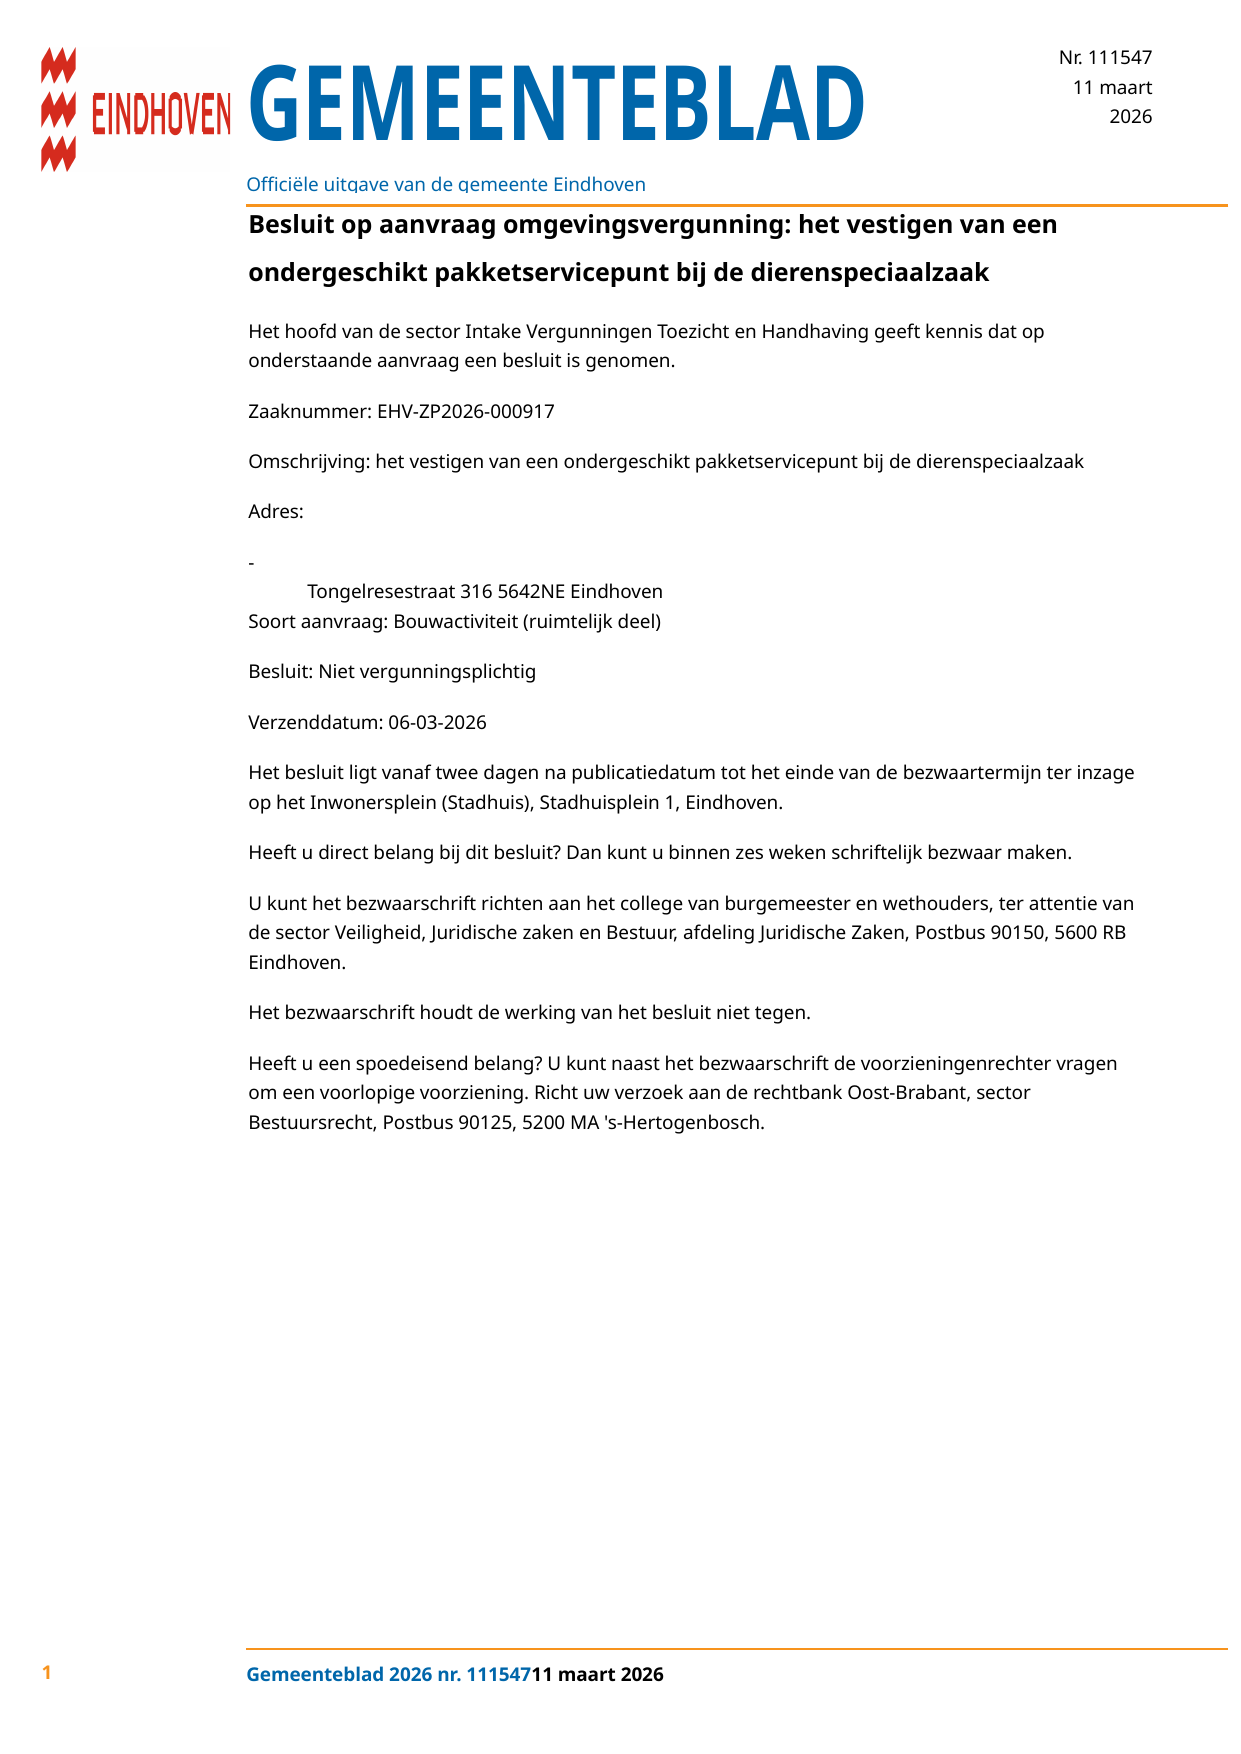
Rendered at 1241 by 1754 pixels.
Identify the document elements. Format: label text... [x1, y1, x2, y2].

text Soort aanvraag: Bouwactiviteit (ruimtelijk deel) [248, 608, 1152, 634]
text Het bezwaarschrift houdt de werking van het besluit niet tegen. [248, 999, 1152, 1025]
text Verzenddatum: 06-03-2026 [248, 709, 1152, 735]
text Zaaknummer: EHV-ZP2026-000917 [248, 398, 1152, 424]
text Het besluit ligt vanaf twee dagen na publicatiedatum tot het einde van de bezwaartermijn ter inzage op het Inwonersplein (Stadhuis), Stadhuisplein 1, Eindhoven. [248, 759, 1152, 815]
text Heeft u een spoedeisend belang? U kunt naast het bezwaarschrift de voorzieningenrechter vragen om een voorlopige voorziening. Richt uw verzoek aan de rechtbank Oost-Brabant, sector Bestuursrecht, Postbus 90125, 5200 MA 's-Hertogenbosch. [248, 1050, 1152, 1135]
text Besluit: Niet vergunningsplichtig [248, 659, 1152, 684]
picture [41, 47, 231, 172]
text U kunt het bezwaarschrift richten aan het college van burgemeester en wethouders, ter attentie van de sector Veiligheid, Juridische zaken en Bestuur, afdeling Juridische Zaken, Postbus 90150, 5600 RB Eindhoven. [248, 890, 1152, 975]
text Heeft u direct belang bij dit besluit? Dan kunt u binnen zes weken schriftelijk bezwaar maken. [248, 839, 1152, 865]
text Omschrijving: het vestigen van een ondergeschikt pakketservicepunt bij de dierenspeciaalzaak [248, 448, 1152, 474]
text Het hoofd van de sector Intake Vergunningen Toezicht en Handhaving geeft kennis dat op onderstaande aanvraag een besluit is genomen. [248, 318, 1152, 373]
list Tongelresestraat 316 5642NE Eindhoven [248, 579, 1152, 604]
text Adres: [248, 499, 1152, 524]
text Besluit op aanvraag omgevingsvergunning: het vestigen van een ondergeschikt pakketservicepunt bij de dierenspeciaalzaak [248, 207, 1152, 288]
